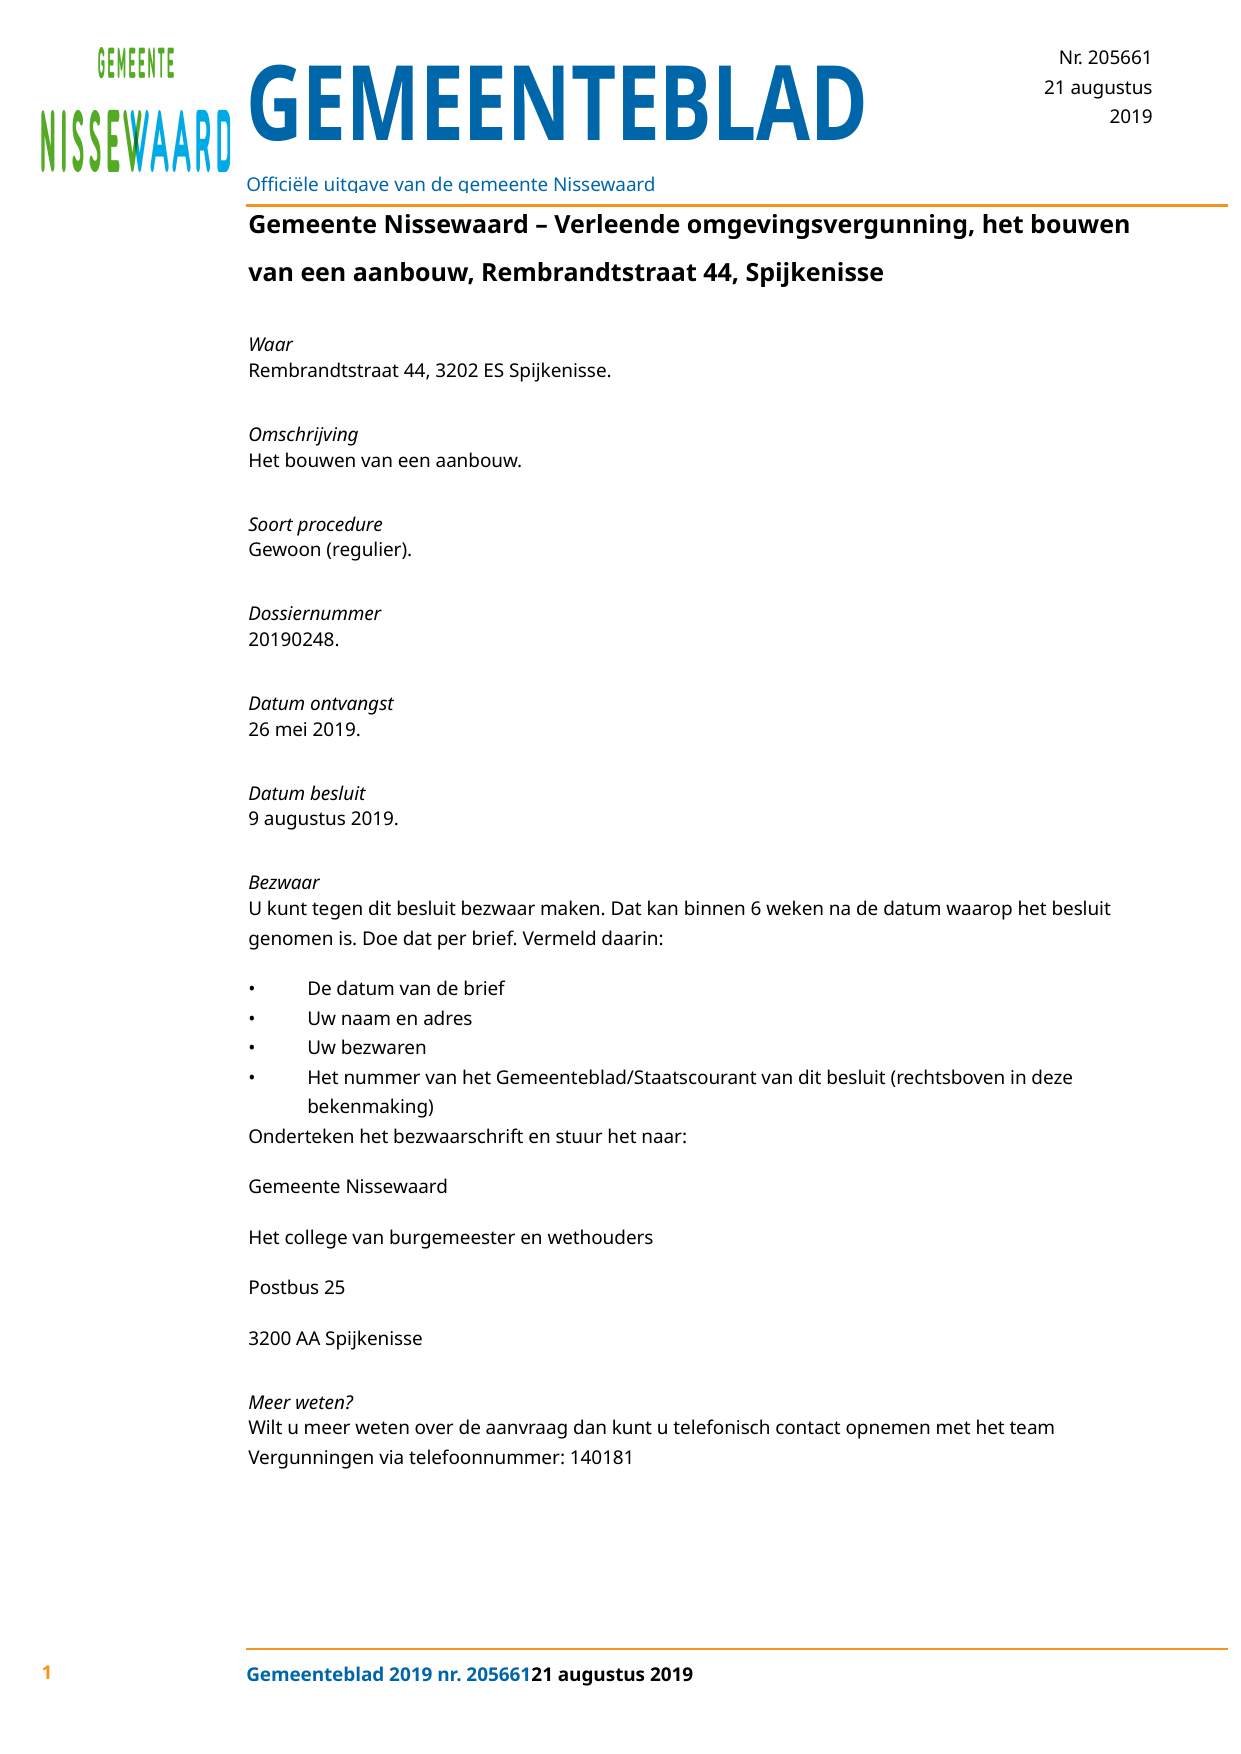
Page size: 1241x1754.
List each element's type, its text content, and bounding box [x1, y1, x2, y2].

text Het college van burgemeester en wethouders [248, 1224, 1152, 1250]
picture [176, 157, 187, 172]
picture [222, 122, 227, 160]
text Waar [248, 331, 1152, 357]
text Wilt u meer weten over de aanvraag dan kunt u telefonisch contact opnemen met het team Vergunningen via telefoonnummer: 140181 [248, 1414, 1152, 1470]
text Gewoon (regulier). [248, 537, 1152, 562]
text 9 augustus 2019. [248, 806, 1152, 831]
text Datum besluit [248, 780, 1152, 806]
list De datum van de brief [248, 975, 1152, 1001]
text 20190248. [248, 626, 1152, 652]
text Gemeente Nissewaard [248, 1174, 1152, 1199]
text Gemeente Nissewaard – Verleende omgevingsvergunning, het bouwen van een aanbouw, Rembrandtstraat 44, Spijkenisse [248, 207, 1152, 288]
text Rembrandtstraat 44, 3202 ES Spijkenisse. [248, 357, 1152, 383]
picture [154, 157, 165, 172]
text Datum ontvangst [248, 690, 1152, 716]
text Bezwaar [248, 869, 1152, 895]
text Onderteken het bezwaarschrift en stuur het naar: [248, 1123, 1152, 1149]
text U kunt tegen dit besluit bezwaar maken. Dat kan binnen 6 weken na de datum waarop het besluit genomen is. Doe dat per brief. Vermeld daarin: [248, 895, 1152, 951]
text 26 mei 2019. [248, 716, 1152, 742]
picture [201, 122, 206, 138]
list Uw bezwaren [248, 1034, 1152, 1060]
text Postbus 25 [248, 1274, 1152, 1300]
list Uw naam en adres [248, 1005, 1152, 1031]
text Soort procedure [248, 511, 1152, 537]
list Het nummer van het Gemeenteblad/Staatscourant van dit besluit (rechtsboven in deze bekenmaking) [248, 1064, 1152, 1119]
text Dossiernummer [248, 601, 1152, 626]
text 3200 AA Spijkenisse [248, 1325, 1152, 1351]
text Omschrijving [248, 421, 1152, 447]
text Meer weten? [248, 1389, 1152, 1414]
picture [41, 47, 231, 172]
text Het bouwen van een aanbouw. [248, 447, 1152, 473]
picture [200, 151, 206, 172]
